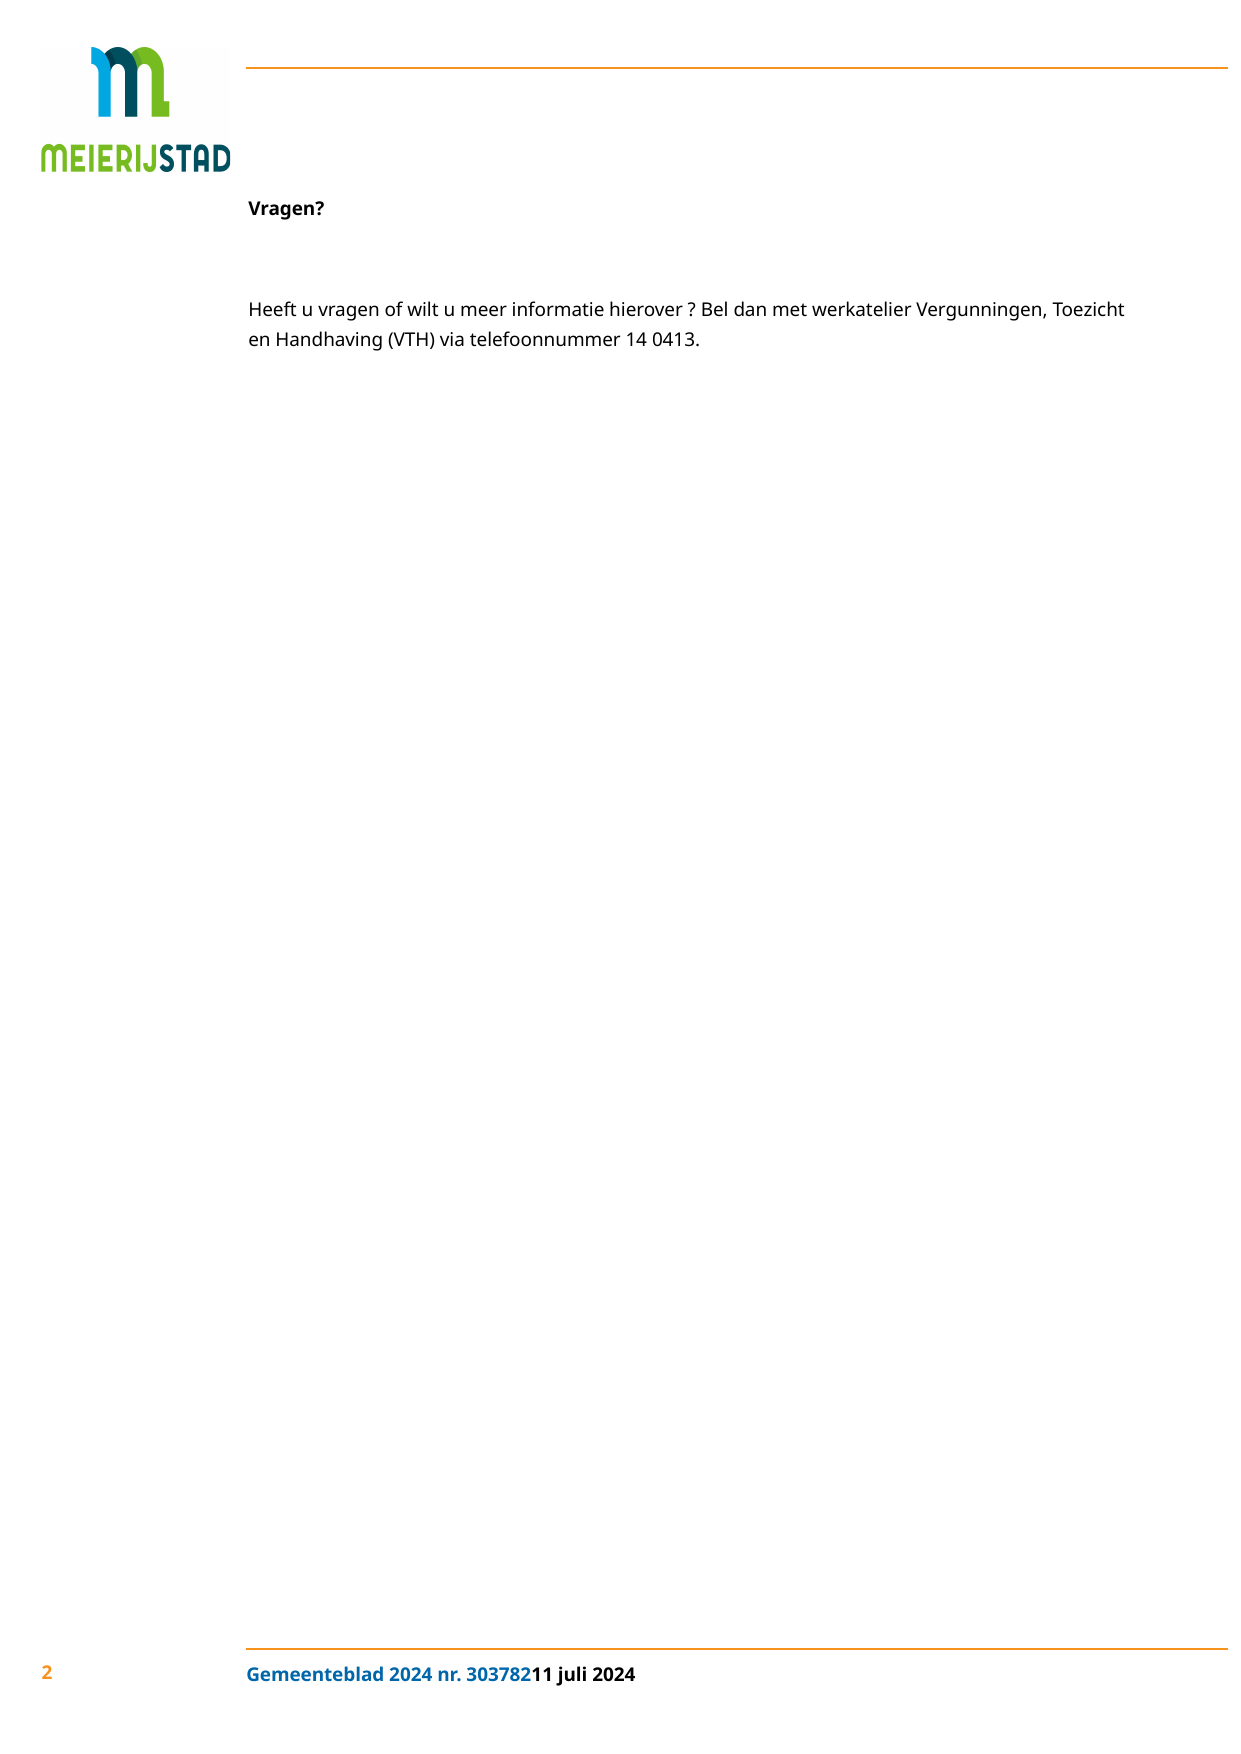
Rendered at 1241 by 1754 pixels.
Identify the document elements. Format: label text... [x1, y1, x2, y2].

text Vragen? [248, 196, 1152, 221]
picture [41, 47, 231, 172]
text Heeft u vragen of wilt u meer informatie hierover ? Bel dan met werkatelier Vergunningen, Toezicht en Handhaving (VTH) via telefoonnummer 14 0413. [248, 296, 1152, 352]
